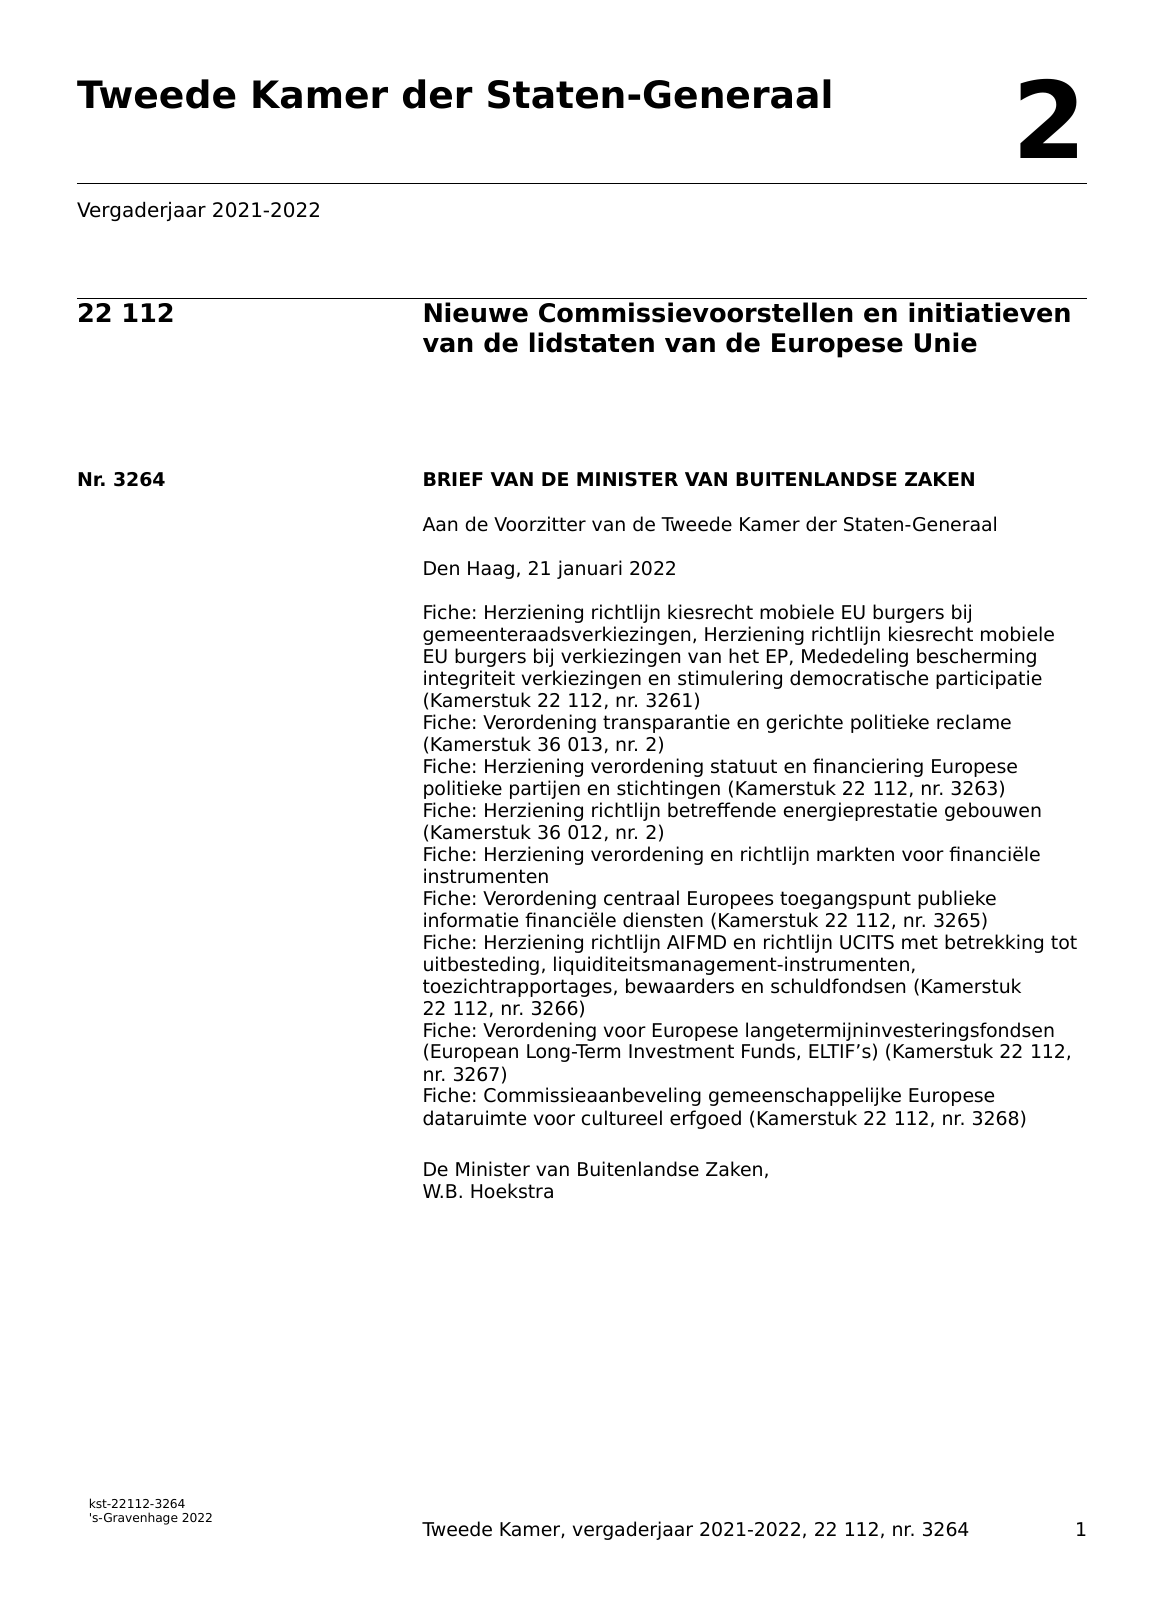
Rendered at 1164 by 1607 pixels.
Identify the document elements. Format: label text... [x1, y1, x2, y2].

text 's-Gravenhage 2022 [88, 1511, 323, 1525]
text Aan de Voorzitter van de Tweede Kamer der Staten-Generaal [422, 513, 1087, 536]
text Fiche: Herziening richtlijn betreffende energieprestatie gebouwen (Kamerstuk 36 012, nr. 2) [422, 800, 1087, 844]
table_cell Vergaderjaar 2021-2022 [77, 184, 1087, 298]
text Fiche: Verordening voor Europese langetermijninvesteringsfondsen (European Long-Term Investment Funds, ELTIF’s) (Kamerstuk 22 112, nr. 3267) [422, 1019, 1087, 1085]
text Fiche: Herziening verordening statuut en financiering Europese politieke partijen en stichtingen (Kamerstuk 22 112, nr. 3263) [422, 756, 1087, 800]
text Fiche: Herziening richtlijn kiesrecht mobiele EU burgers bij gemeenteraadsverkiezingen, Herziening richtlijn kiesrecht mobiele EU burgers bij verkiezingen van het EP, Mededeling bescherming integriteit verkiezingen en stimulering democratische participatie (Kamerstuk 22 112, nr. 3261) [422, 602, 1087, 712]
subtitle 22 112 Nieuwe Commissievoorstellen en initiatieven van de lidstaten van de Europese Unie [77, 299, 1087, 358]
text kst-22112-3264 [88, 1497, 323, 1511]
subtitle Nr. 3264 BRIEF VAN DE MINISTER VAN BUITENLANDSE ZAKEN [77, 469, 1087, 491]
text Fiche: Verordening centraal Europees toegangspunt publieke informatie financiële diensten (Kamerstuk 22 112, nr. 3265) [422, 888, 1087, 932]
text Fiche: Commissieaanbeveling gemeenschappelijke Europese dataruimte voor cultureel erfgoed (Kamerstuk 22 112, nr. 3268) [422, 1085, 1087, 1129]
text De Minister van Buitenlandse Zaken, W.B. Hoekstra [422, 1159, 1087, 1203]
text Fiche: Herziening verordening en richtlijn markten voor financiële instrumenten [422, 844, 1087, 888]
text Den Haag, 21 januari 2022 [422, 558, 1087, 580]
text Fiche: Verordening transparantie en gerichte politieke reclame (Kamerstuk 36 013, nr. 2) [422, 712, 1087, 756]
text Fiche: Herziening richtlijn AIFMD en richtlijn UCITS met betrekking tot uitbesteding, liquiditeitsmanagement-instrumenten, toezichtrapportages, bewaarders en schuldfondsen (Kamerstuk 22 112, nr. 3266) [422, 932, 1087, 1019]
table_header Tweede Kamer der Staten-Generaal [77, 59, 886, 183]
table_header 2 [886, 59, 1087, 183]
